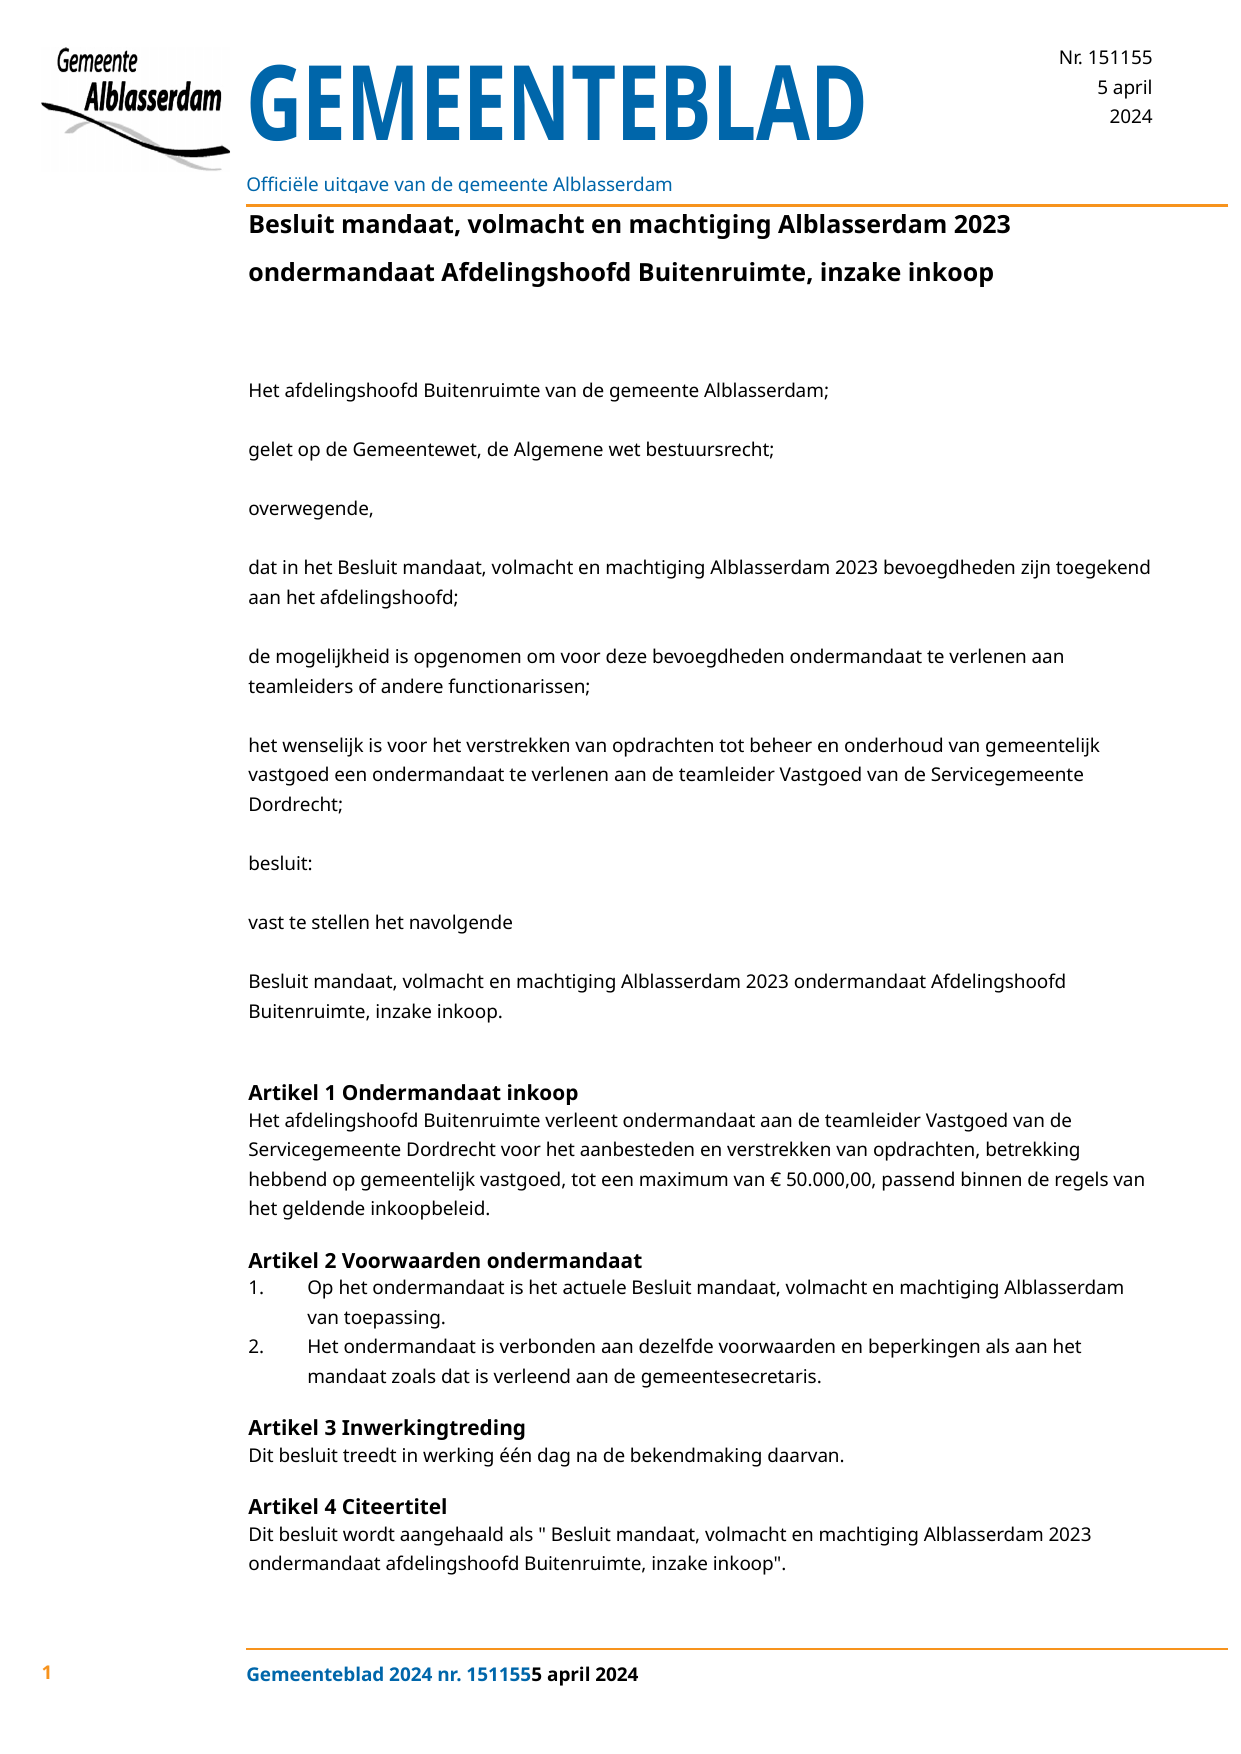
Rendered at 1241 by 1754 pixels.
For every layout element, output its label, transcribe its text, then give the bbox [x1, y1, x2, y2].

list Op het ondermandaat is het actuele Besluit mandaat, volmacht en machtiging Alblasserdam van toepassing. [248, 1274, 1152, 1330]
text Besluit mandaat, volmacht en machtiging Alblasserdam 2023 ondermandaat Afdelingshoofd Buitenruimte, inzake inkoop [248, 207, 1152, 288]
text besluit: [248, 850, 1152, 876]
text Besluit mandaat, volmacht en machtiging Alblasserdam 2023 ondermandaat Afdelingshoofd Buitenruimte, inzake inkoop. [248, 969, 1152, 1024]
text het wenselijk is voor het verstrekken van opdrachten tot beheer en onderhoud van gemeentelijk vastgoed een ondermandaat te verlenen aan de teamleider Vastgoed van de Servicegemeente Dordrecht; [248, 732, 1152, 817]
text vast te stellen het navolgende [248, 909, 1152, 935]
text Artikel 3 Inwerkingtreding [248, 1413, 1152, 1442]
picture [41, 47, 231, 172]
text Artikel 1 Ondermandaat inkoop [248, 1078, 1152, 1107]
text Het afdelingshoofd Buitenruimte verleent ondermandaat aan de teamleider Vastgoed van de Servicegemeente Dordrecht voor het aanbesteden en verstrekken van opdrachten, betrekking hebbend op gemeentelijk vastgoed, tot een maximum van € 50.000,00, passend binnen de regels van het geldende inkoopbeleid. [248, 1107, 1152, 1221]
text Het afdelingshoofd Buitenruimte van de gemeente Alblasserdam; [248, 377, 1152, 403]
text Artikel 4 Citeertitel [248, 1492, 1152, 1521]
text overwegende, [248, 495, 1152, 521]
text Dit besluit wordt aangehaald als " Besluit mandaat, volmacht en machtiging Alblasserdam 2023 ondermandaat afdelingshoofd Buitenruimte, inzake inkoop". [248, 1521, 1152, 1576]
text Dit besluit treedt in werking één dag na de bekendmaking daarvan. [248, 1442, 1152, 1468]
text de mogelijkheid is opgenomen om voor deze bevoegdheden ondermandaat te verlenen aan teamleiders of andere functionarissen; [248, 643, 1152, 699]
text Artikel 2 Voorwaarden ondermandaat [248, 1246, 1152, 1274]
text dat in het Besluit mandaat, volmacht en machtiging Alblasserdam 2023 bevoegdheden zijn toegekend aan het afdelingshoofd; [248, 554, 1152, 610]
text gelet op de Gemeentewet, de Algemene wet bestuursrecht; [248, 436, 1152, 462]
list Het ondermandaat is verbonden aan dezelfde voorwaarden en beperkingen als aan het mandaat zoals dat is verleend aan de gemeentesecretaris. [248, 1333, 1152, 1389]
